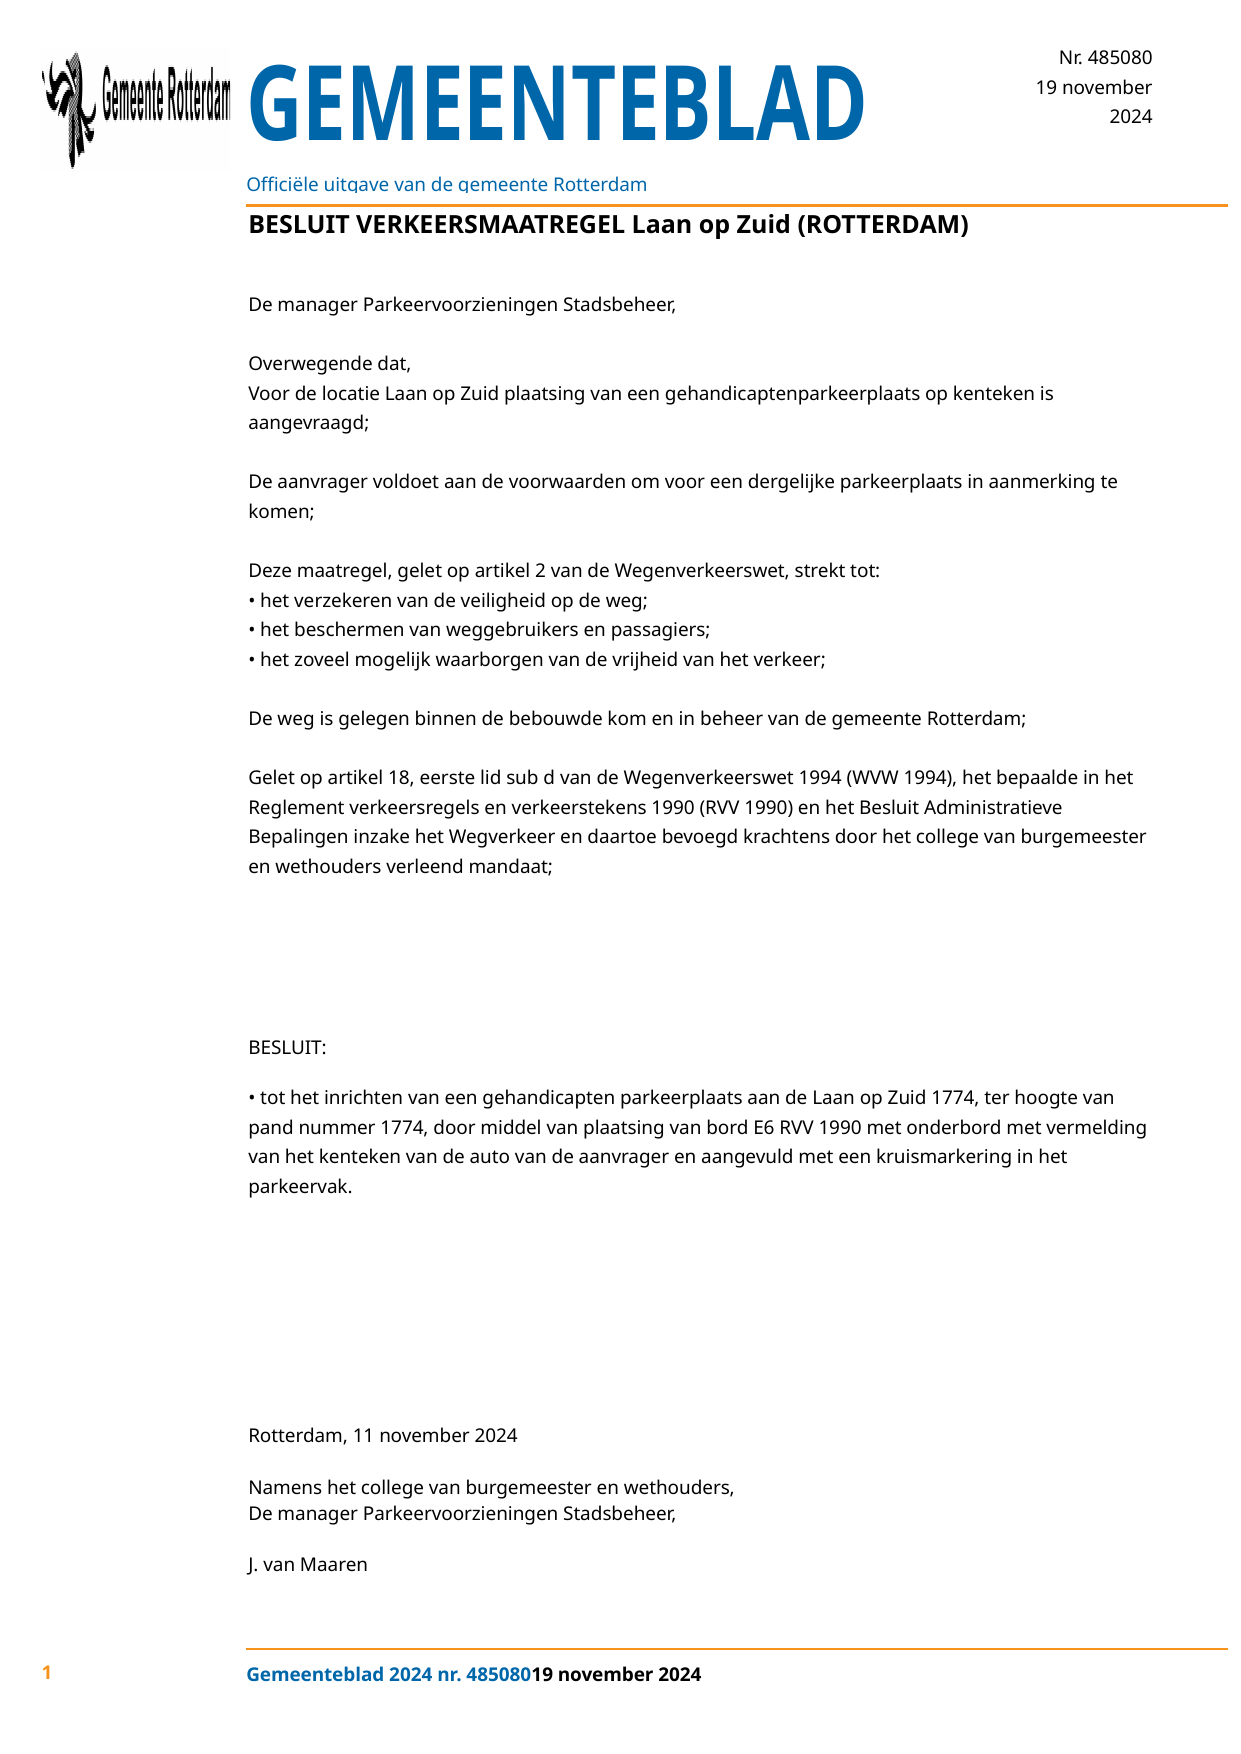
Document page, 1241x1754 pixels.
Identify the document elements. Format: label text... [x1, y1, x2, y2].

picture [41, 47, 231, 172]
text • het beschermen van weggebruikers en passagiers; [248, 616, 1152, 642]
text J. van Maaren [248, 1551, 1152, 1577]
text Overwegende dat, [248, 350, 1152, 376]
text Voor de locatie Laan op Zuid plaatsing van een gehandicaptenparkeerplaats op kenteken is aangevraagd; [248, 380, 1152, 435]
text BESLUIT: [248, 1034, 1152, 1060]
text BESLUIT VERKEERSMAATREGEL Laan op Zuid (ROTTERDAM) [248, 207, 1152, 241]
text Namens het college van burgemeester en wethouders, [248, 1474, 1152, 1500]
text De manager Parkeervoorzieningen Stadsbeheer, [248, 1500, 1152, 1526]
text De manager Parkeervoorzieningen Stadsbeheer, [248, 291, 1152, 317]
text • het zoveel mogelijk waarborgen van de vrijheid van het verkeer; [248, 646, 1152, 672]
text De weg is gelegen binnen de bebouwde kom en in beheer van de gemeente Rotterdam; [248, 705, 1152, 731]
text Rotterdam, 11 november 2024 [248, 1423, 1152, 1448]
text De aanvrager voldoet aan de voorwaarden om voor een dergelijke parkeerplaats in aanmerking te komen; [248, 468, 1152, 524]
text Deze maatregel, gelet op artikel 2 van de Wegenverkeerswet, strekt tot: [248, 557, 1152, 583]
text • het verzekeren van de veiligheid op de weg; [248, 587, 1152, 613]
text Gelet op artikel 18, eerste lid sub d van de Wegenverkeerswet 1994 (WVW 1994), het bepaalde in het Reglement verkeersregels en verkeerstekens 1990 (RVV 1990) en het Besluit Administratieve Bepalingen inzake het Wegverkeer en daartoe bevoegd krachtens door het college van burgemeester en wethouders verleend mandaat; [248, 764, 1152, 879]
text • tot het inrichten van een gehandicapten parkeerplaats aan de Laan op Zuid 1774, ter hoogte van pand nummer 1774, door middel van plaatsing van bord E6 RVV 1990 met onderbord met vermelding van het kenteken van de auto van de aanvrager en aangevuld met een kruismarkering in het parkeervak. [248, 1084, 1152, 1199]
